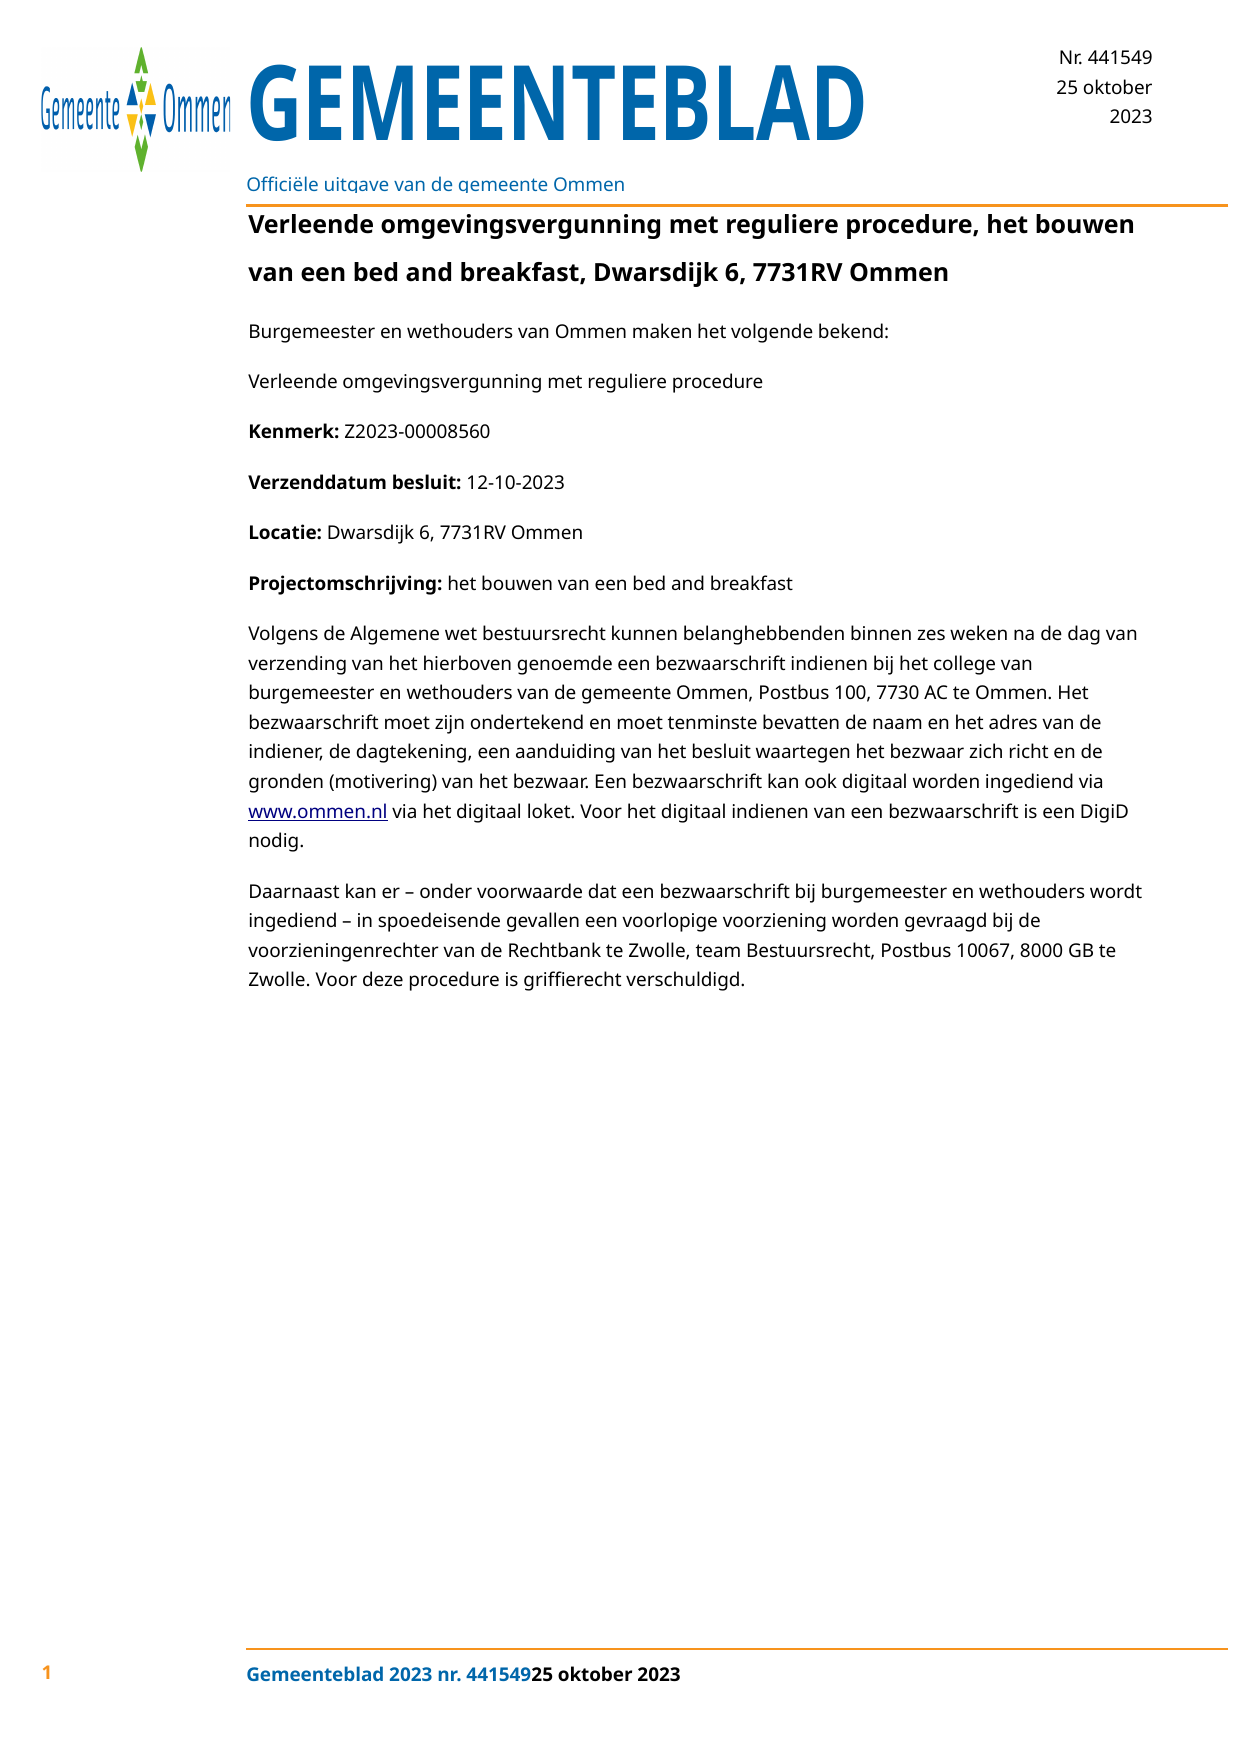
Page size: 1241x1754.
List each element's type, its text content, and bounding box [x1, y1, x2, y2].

text Daarnaast kan er – onder voorwaarde dat een bezwaarschrift bij burgemeester en wethouders wordt ingediend – in spoedeisende gevallen een voorlopige voorziening worden gevraagd bij de voorzieningenrechter van de Rechtbank te Zwolle, team Bestuursrecht, Postbus 10067, 8000 GB te Zwolle. Voor deze procedure is griffierecht verschuldigd. [248, 878, 1152, 992]
text Verleende omgevingsvergunning met reguliere procedure [248, 368, 1152, 394]
text Projectomschrijving: het bouwen van een bed and breakfast [248, 570, 1152, 596]
text Verleende omgevingsvergunning met reguliere procedure, het bouwen van een bed and breakfast, Dwarsdijk 6, 7731RV Ommen [248, 207, 1152, 288]
text Locatie: Dwarsdijk 6, 7731RV Ommen [248, 519, 1152, 545]
picture [41, 47, 231, 172]
text Burgemeester en wethouders van Ommen maken het volgende bekend: [248, 318, 1152, 344]
text Volgens de Algemene wet bestuursrecht kunnen belanghebbenden binnen zes weken na de dag van verzending van het hierboven genoemde een bezwaarschrift indienen bij het college van burgemeester en wethouders van de gemeente Ommen, Postbus 100, 7730 AC te Ommen. Het bezwaarschrift moet zijn ondertekend en moet tenminste bevatten de naam en het adres van de indiener, de dagtekening, een aanduiding van het besluit waartegen het bezwaar zich richt en de gronden (motivering) van het bezwaar. Een bezwaarschrift kan ook digitaal worden ingediend via www.ommen.nl via het digitaal loket. Voor het digitaal indienen van een bezwaarschrift is een DigiD nodig. [248, 620, 1152, 853]
text Verzenddatum besluit: 12-10-2023 [248, 469, 1152, 495]
text Kenmerk: Z2023-00008560 [248, 419, 1152, 444]
